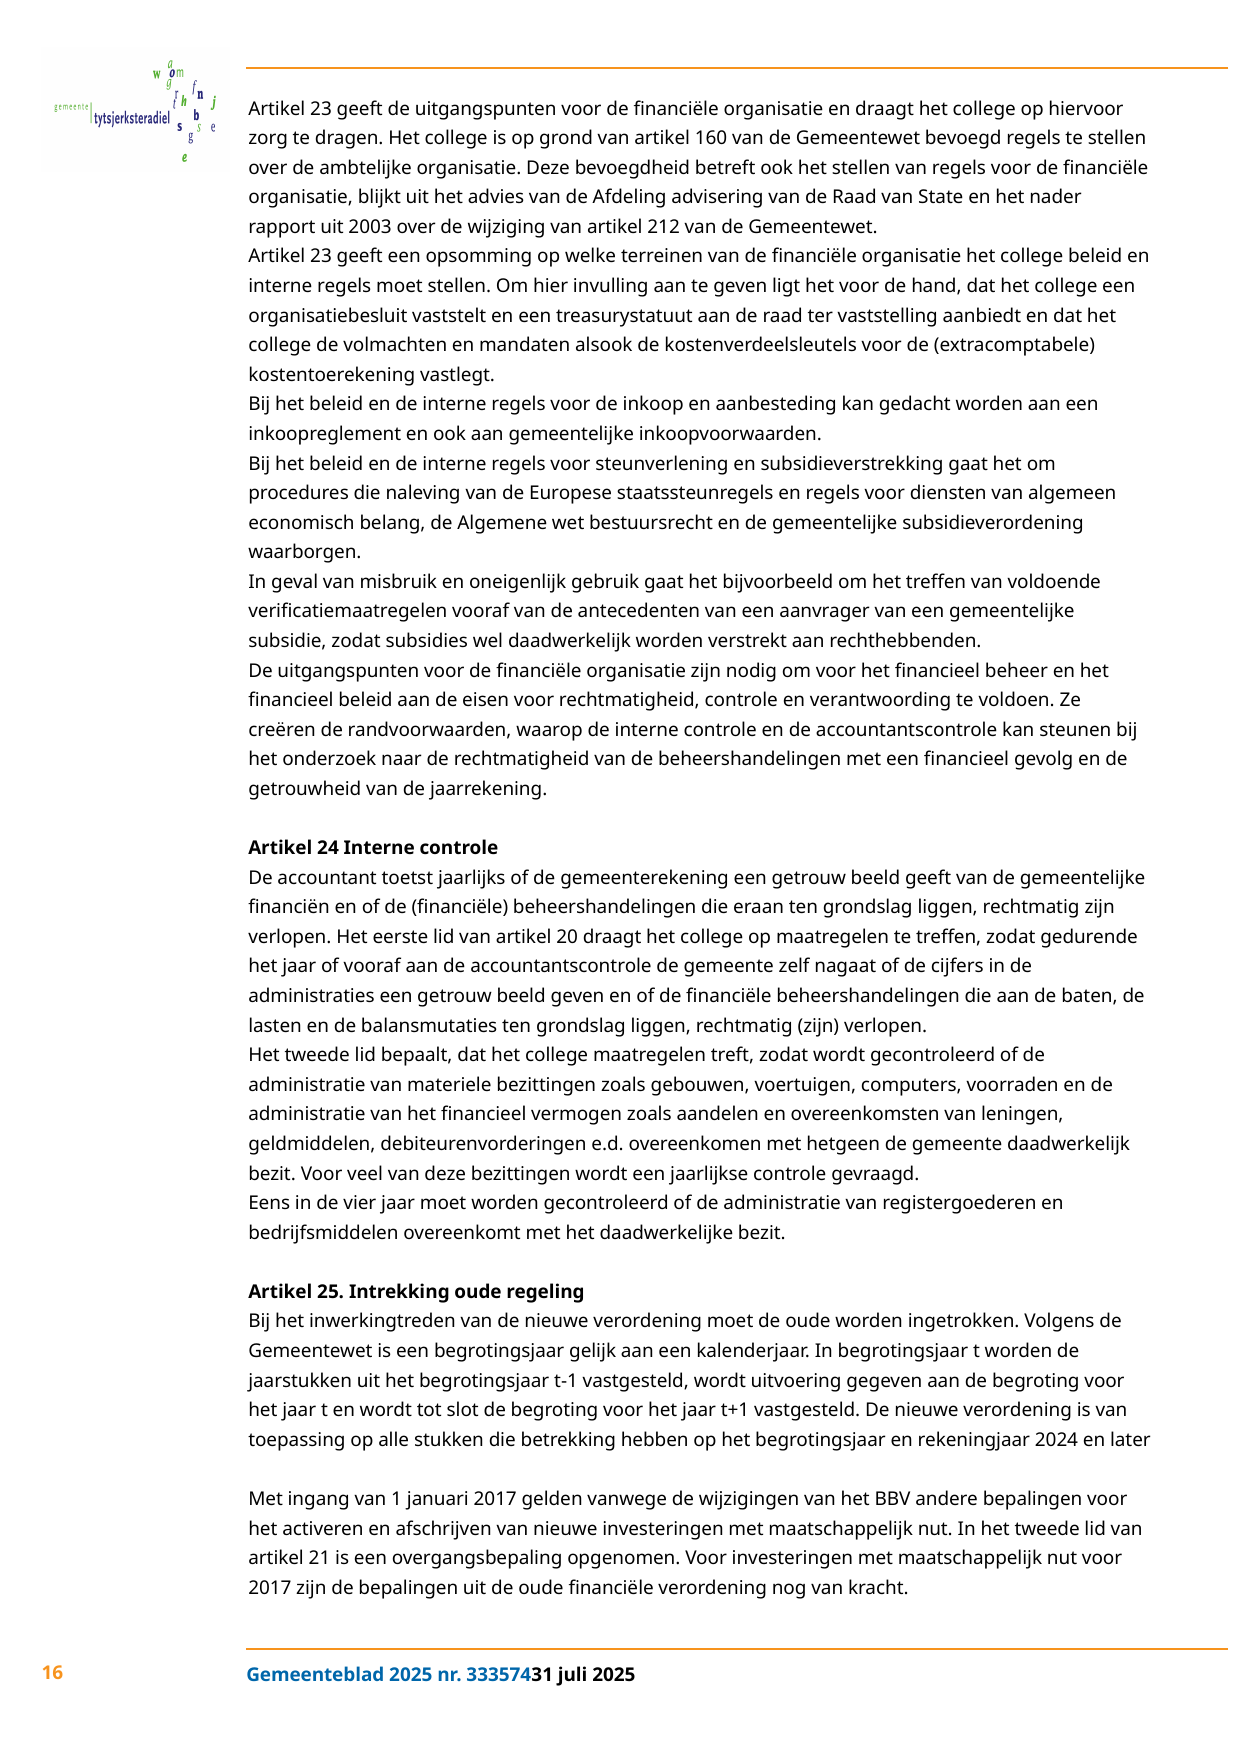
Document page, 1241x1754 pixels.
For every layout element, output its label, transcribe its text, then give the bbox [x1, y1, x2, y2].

text De accountant toetst jaarlijks of de gemeenterekening een getrouw beeld geeft van de gemeentelijke financiën en of de (financiële) beheershandelingen die eraan ten grondslag liggen, rechtmatig zijn verlopen. Het eerste lid van artikel 20 draagt het college op maatregelen te treffen, zodat gedurende het jaar of vooraf aan de accountantscontrole de gemeente zelf nagaat of de cijfers in de administraties een getrouw beeld geven en of de financiële beheershandelingen die aan de baten, de lasten en de balansmutaties ten grondslag liggen, rechtmatig (zijn) verlopen. [248, 864, 1152, 1038]
text Het tweede lid bepaalt, dat het college maatregelen treft, zodat wordt gecontroleerd of de administratie van materiele bezittingen zoals gebouwen, voertuigen, computers, voorraden en de administratie van het financieel vermogen zoals aandelen en overeenkomsten van leningen, geldmiddelen, debiteurenvorderingen e.d. overeenkomen met hetgeen de gemeente daadwerkelijk bezit. Voor veel van deze bezittingen wordt een jaarlijkse controle gevraagd. [248, 1041, 1152, 1186]
text Bij het beleid en de interne regels voor de inkoop en aanbesteding kan gedacht worden aan een inkoopreglement en ook aan gemeentelijke inkoopvoorwaarden. [248, 391, 1152, 446]
text Artikel 24 Interne controle [248, 834, 1152, 860]
text Artikel 23 geeft de uitgangspunten voor de financiële organisatie en draagt het college op hiervoor zorg te dragen. Het college is op grond van artikel 160 van de Gemeentewet bevoegd regels te stellen over de ambtelijke organisatie. Deze bevoegdheid betreft ook het stellen van regels voor de financiële organisatie, blijkt uit het advies van de Afdeling advisering van de Raad van State en het nader rapport uit 2003 over de wijziging van artikel 212 van de Gemeentewet. [248, 95, 1152, 239]
text Bij het beleid en de interne regels voor steunverlening en subsidieverstrekking gaat het om procedures die naleving van de Europese staatssteunregels en regels voor diensten van algemeen economisch belang, de Algemene wet bestuursrecht en de gemeentelijke subsidieverordening waarborgen. [248, 450, 1152, 564]
text Eens in de vier jaar moet worden gecontroleerd of de administratie van registergoederen en bedrijfsmiddelen overeenkomt met het daadwerkelijke bezit. [248, 1189, 1152, 1245]
text De uitgangspunten voor de financiële organisatie zijn nodig om voor het financieel beheer en het financieel beleid aan de eisen voor rechtmatigheid, controle en verantwoording te voldoen. Ze creëren de randvoorwaarden, waarop de interne controle en de accountantscontrole kan steunen bij het onderzoek naar de rechtmatigheid van de beheershandelingen met een financieel gevolg en de getrouwheid van de jaarrekening. [248, 657, 1152, 801]
text Artikel 23 geeft een opsomming op welke terreinen van de financiële organisatie het college beleid en interne regels moet stellen. Om hier invulling aan te geven ligt het voor de hand, dat het college een organisatiebesluit vaststelt en een treasurystatuut aan de raad ter vaststelling aanbiedt en dat het college de volmachten en mandaten alsook de kostenverdeelsleutels voor de (extracomptabele) kostentoerekening vastlegt. [248, 243, 1152, 387]
text Artikel 25. Intrekking oude regeling [248, 1278, 1152, 1304]
picture [41, 47, 231, 172]
text Bij het inwerkingtreden van de nieuwe verordening moet de oude worden ingetrokken. Volgens de Gemeentewet is een begrotingsjaar gelijk aan een kalenderjaar. In begrotingsjaar t worden de jaarstukken uit het begrotingsjaar t-1 vastgesteld, wordt uitvoering gegeven aan de begroting voor het jaar t en wordt tot slot de begroting voor het jaar t+1 vastgesteld. De nieuwe verordening is van toepassing op alle stukken die betrekking hebben op het begrotingsjaar en rekeningjaar 2024 en later [248, 1308, 1152, 1452]
text In geval van misbruik en oneigenlijk gebruik gaat het bijvoorbeeld om het treffen van voldoende verificatiemaatregelen vooraf van de antecedenten van een aanvrager van een gemeentelijke subsidie, zodat subsidies wel daadwerkelijk worden verstrekt aan rechthebbenden. [248, 568, 1152, 653]
text Met ingang van 1 januari 2017 gelden vanwege de wijzigingen van het BBV andere bepalingen voor het activeren en afschrijven van nieuwe investeringen met maatschappelijk nut. In het tweede lid van artikel 21 is een overgangsbepaling opgenomen. Voor investeringen met maatschappelijk nut voor 2017 zijn de bepalingen uit de oude financiële verordening nog van kracht. [248, 1485, 1152, 1600]
